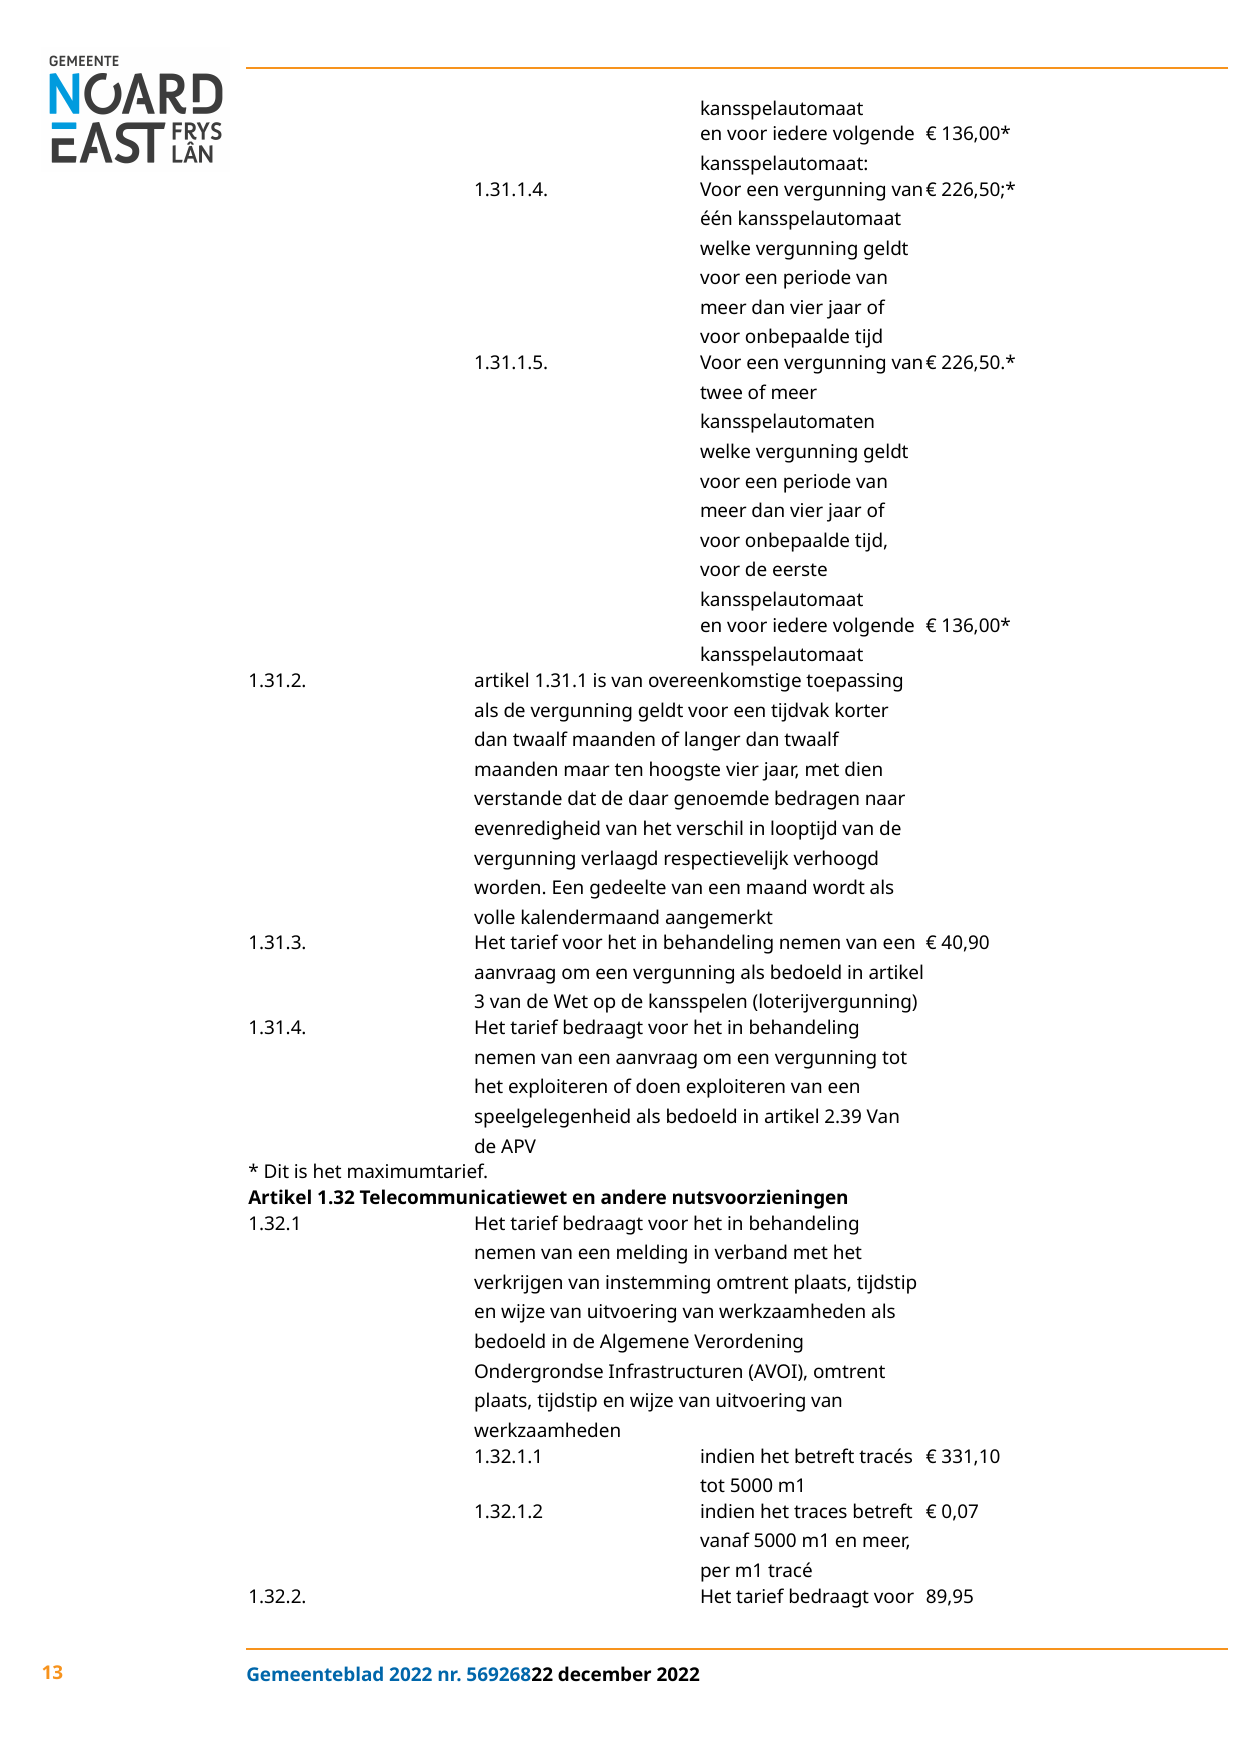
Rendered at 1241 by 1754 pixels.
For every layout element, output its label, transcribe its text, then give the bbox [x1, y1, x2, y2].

table_cell en voor iedere volgende kansspelautomaat: [700, 121, 926, 176]
table_cell 1.31.1.5. [474, 350, 700, 612]
table_cell [474, 121, 700, 176]
table_cell Voor een vergunning van één kansspelautomaat welke vergunning geldt voor een periode van meer dan vier jaar of voor onbepaalde tijd [700, 176, 926, 349]
table_cell * Dit is het maximumtarief. [248, 1159, 1152, 1184]
table_cell € 331,10 [926, 1443, 1152, 1498]
table_cell 1.31.4. [248, 1015, 474, 1158]
table_cell € 0,07 [926, 1498, 1152, 1583]
table_cell [248, 612, 474, 667]
picture [41, 47, 231, 172]
table_cell [248, 1498, 474, 1583]
table_cell [474, 1583, 700, 1609]
table_cell 1.32.1 [248, 1210, 474, 1443]
table_cell Het tarief voor het in behandeling nemen van een aanvraag om een vergunning als bedoeld in artikel 3 van de Wet op de kansspelen (loterijvergunning) [474, 930, 926, 1014]
table_cell 1.31.2. [248, 667, 474, 929]
table_cell 89,95 [926, 1583, 1152, 1609]
table_cell € 136,00* [926, 612, 1152, 667]
table_cell 1.32.2. [248, 1583, 474, 1609]
table_cell kansspelautomaat [700, 95, 926, 121]
table_cell € 136,00* [926, 121, 1152, 176]
table_cell 1.32.1.1 [474, 1443, 700, 1498]
table_cell [474, 95, 700, 121]
table_cell [248, 1443, 474, 1498]
table_cell Het tarief bedraagt voor het in behandeling nemen van een melding in verband met het verkrijgen van instemming omtrent plaats, tijdstip en wijze van uitvoering van werkzaamheden als bedoeld in de Algemene Verordening Ondergrondse Infrastructuren (AVOI), omtrent plaats, tijdstip en wijze van uitvoering van werkzaamheden [474, 1210, 926, 1443]
table_cell [926, 1184, 1152, 1210]
table_cell 1.32.1.2 [474, 1498, 700, 1583]
table_cell [926, 667, 1152, 929]
table_cell Voor een vergunning van twee of meer kansspelautomaten welke vergunning geldt voor een periode van meer dan vier jaar of voor onbepaalde tijd, voor de eerste kansspelautomaat [700, 350, 926, 612]
table_cell 1.31.1.4. [474, 176, 700, 349]
table_cell [248, 350, 474, 612]
table_cell Het tarief bedraagt voor het in behandeling nemen van een aanvraag om een vergunning tot het exploiteren of doen exploiteren van een speelgelegenheid als bedoeld in artikel 2.39 Van de APV [474, 1015, 926, 1158]
table_cell [926, 95, 1152, 121]
table_cell artikel 1.31.1 is van overeenkomstige toepassing als de vergunning geldt voor een tijdvak korter dan twaalf maanden of langer dan twaalf maanden maar ten hoogste vier jaar, met dien verstande dat de daar genoemde bedragen naar evenredigheid van het verschil in looptijd van de vergunning verlaagd respectievelijk verhoogd worden. Een gedeelte van een maand wordt als volle kalendermaand aangemerkt [474, 667, 926, 929]
table_cell Het tarief bedraagt voor [700, 1583, 926, 1609]
table_cell 1.31.3. [248, 930, 474, 1014]
table_cell [248, 121, 474, 176]
table_cell € 226,50;* [926, 176, 1152, 349]
table_cell Artikel 1.32 Telecommunicatiewet en andere nutsvoorzieningen [248, 1184, 926, 1210]
table_cell en voor iedere volgende kansspelautomaat [700, 612, 926, 667]
table_cell indien het traces betreft vanaf 5000 m1 en meer, per m1 tracé [700, 1498, 926, 1583]
table_cell [248, 95, 474, 121]
table_cell indien het betreft tracés tot 5000 m1 [700, 1443, 926, 1498]
table_cell € 40,90 [926, 930, 1152, 1014]
table_cell [248, 176, 474, 349]
table_cell € 226,50.* [926, 350, 1152, 612]
table_cell [926, 1210, 1152, 1443]
table_cell [474, 612, 700, 667]
table_cell [926, 1015, 1152, 1158]
